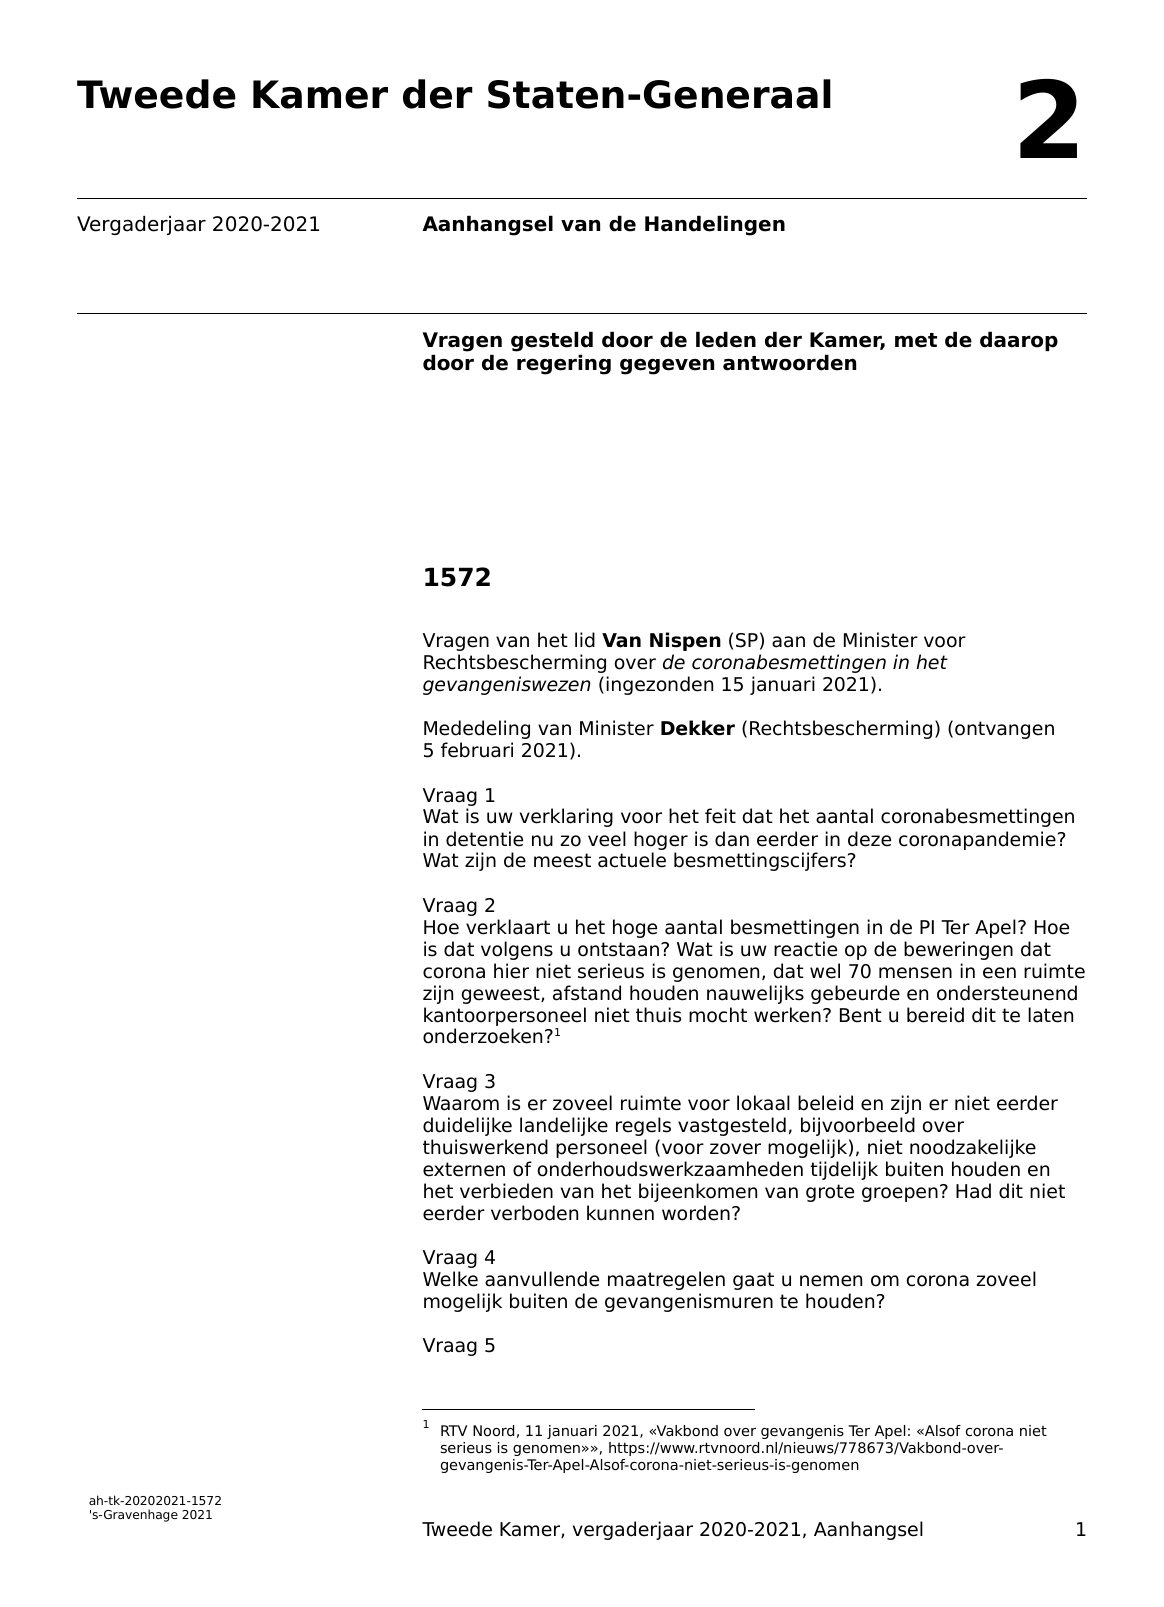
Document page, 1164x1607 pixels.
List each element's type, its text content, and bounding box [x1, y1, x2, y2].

text Vraag 1 [422, 784, 1087, 806]
text 's-Gravenhage 2021 [88, 1508, 323, 1522]
text Waarom is er zoveel ruimte voor lokaal beleid en zijn er niet eerder duidelijke landelijke regels vastgesteld, bijvoorbeeld over thuiswerkend personeel (voor zover mogelijk), niet noodzakelijke externen of onderhoudswerkzaamheden tijdelijk buiten houden en het verbieden van het bijeenkomen van grote groepen? Had dit niet eerder verboden kunnen worden? [422, 1093, 1087, 1224]
text Welke aanvullende maatregelen gaat u nemen om corona zoveel mogelijk buiten de gevangenismuren te houden? [422, 1269, 1087, 1313]
text Vraag 4 [422, 1247, 1087, 1269]
text Vragen van het lid Van Nispen (SP) aan de Minister voor Rechtsbescherming over de coronabesmettingen in het gevangeniswezen (ingezonden 15 januari 2021). [422, 630, 1087, 696]
text Hoe verklaart u het hoge aantal besmettingen in de PI Ter Apel? Hoe is dat volgens u ontstaan? Wat is uw reactie op de beweringen dat corona hier niet serieus is genomen, dat wel 70 mensen in een ruimte zijn geweest, afstand houden nauwelijks gebeurde en ondersteunend kantoorpersoneel niet thuis mocht werken? Bent u bereid dit te laten onderzoeken? [422, 917, 1087, 1048]
text ah-tk-20202021-1572 [88, 1494, 323, 1508]
table_header Tweede Kamer der Staten-Generaal [77, 59, 886, 198]
text Vraag 2 [422, 894, 1087, 917]
table_cell Vergaderjaar 2020-2021 [77, 199, 422, 313]
table_cell [77, 314, 422, 375]
text Mededeling van Minister Dekker (Rechtsbescherming) (ontvangen 5 februari 2021). [422, 718, 1087, 762]
text Vraag 3 [422, 1071, 1087, 1093]
table_header 2 [886, 59, 1087, 198]
text 1572 [422, 563, 1087, 592]
table_cell Aanhangsel van de Handelingen [422, 199, 1087, 313]
text Vraag 5 [422, 1335, 1087, 1357]
table_cell Vragen gesteld door de leden der Kamer, met de daarop door de regering gegeven antwoorden [422, 314, 1087, 375]
text RTV Noord, 11 januari 2021, «Vakbond over gevangenis Ter Apel: «Alsof corona niet serieus is genomen»», https://www.rtvnoord.nl/nieuws/778673/Vakbond-over-gevangenis-Ter-Apel-Alsof-corona-niet-serieus-is-genomen [422, 1418, 1087, 1474]
text Wat is uw verklaring voor het feit dat het aantal coronabesmettingen in detentie nu zo veel hoger is dan eerder in deze coronapandemie? Wat zijn de meest actuele besmettingscijfers? [422, 806, 1087, 872]
